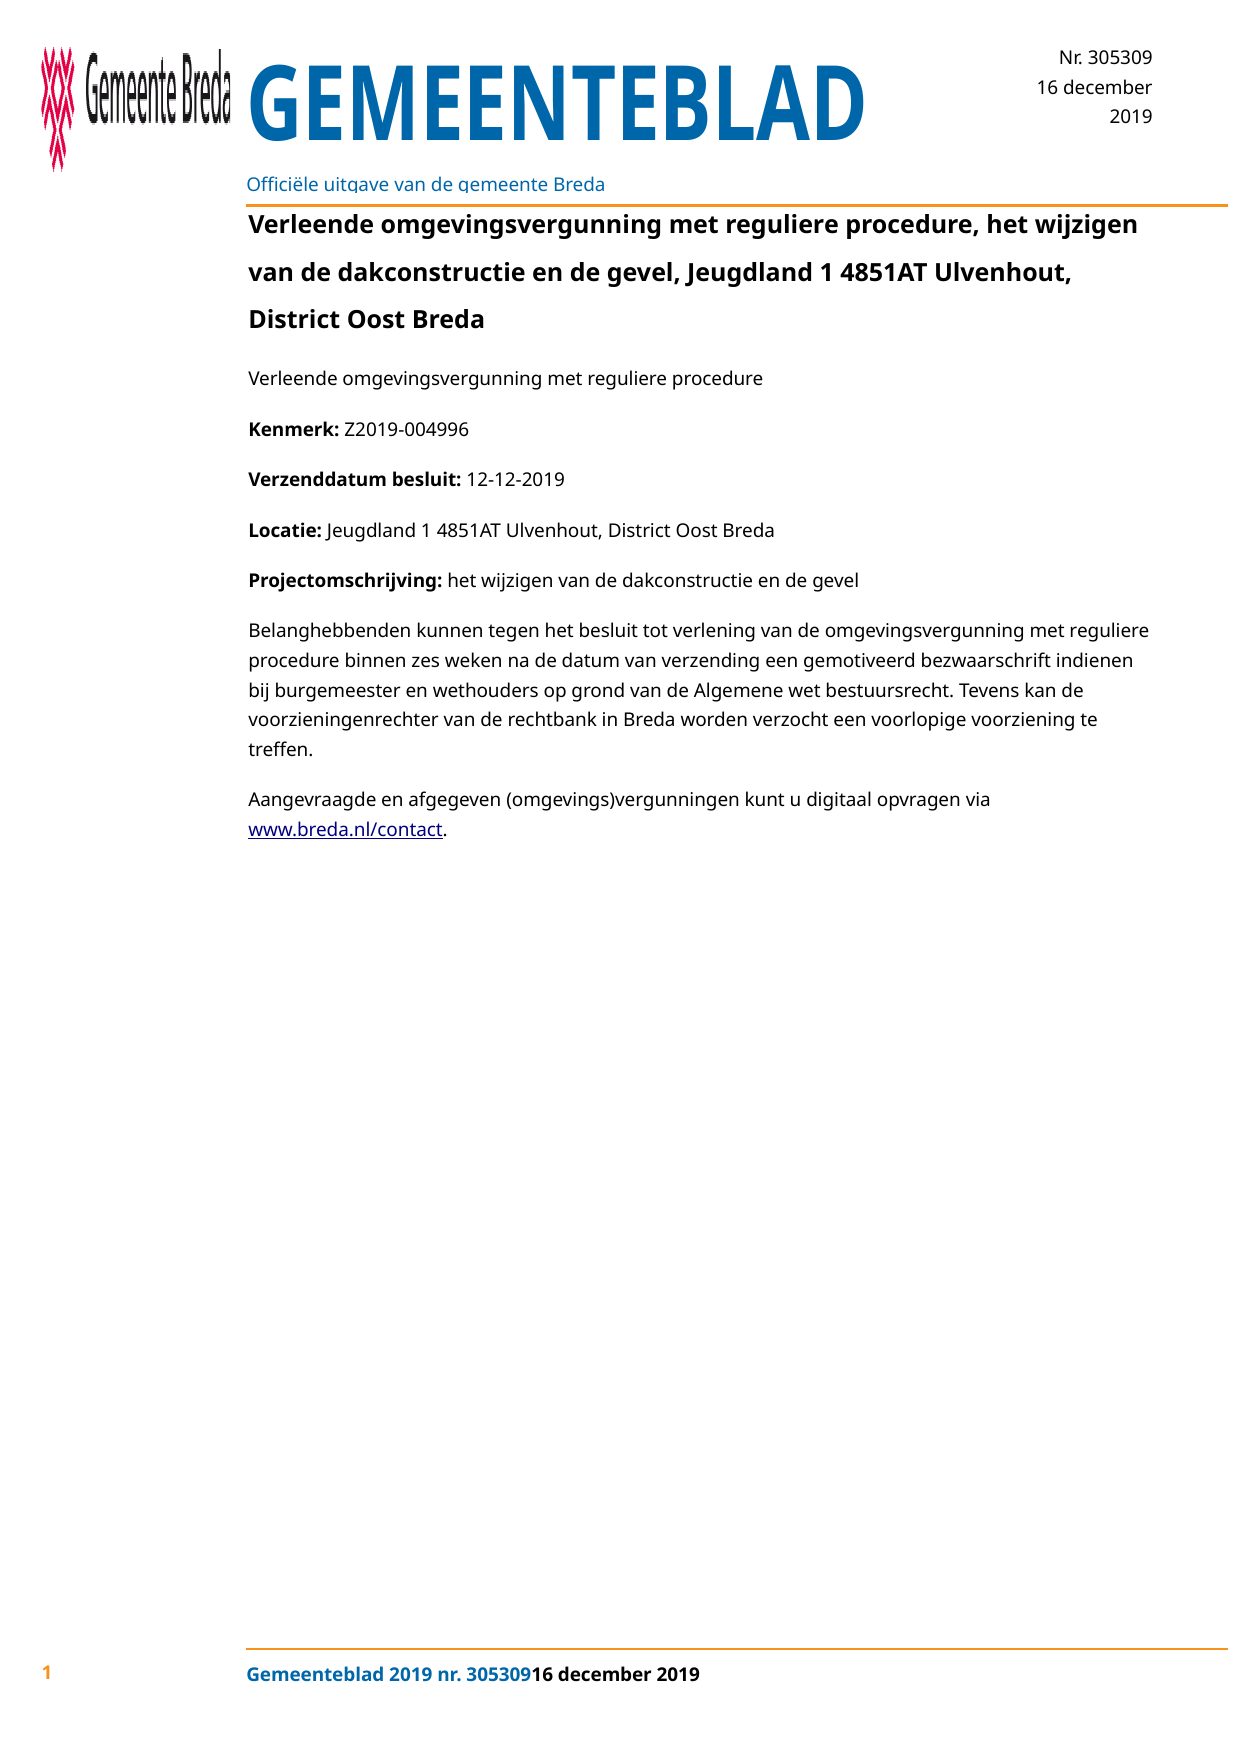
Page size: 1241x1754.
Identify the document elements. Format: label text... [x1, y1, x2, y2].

text Projectomschrijving: het wijzigen van de dakconstructie en de gevel [248, 567, 1152, 593]
text Verleende omgevingsvergunning met reguliere procedure, het wijzigen van de dakconstructie en de gevel, Jeugdland 1 4851AT Ulvenhout, District Oost Breda [248, 207, 1152, 336]
text Locatie: Jeugdland 1 4851AT Ulvenhout, District Oost Breda [248, 517, 1152, 542]
text Aangevraagde en afgegeven (omgevings)vergunningen kunt u digitaal opvragen via www.breda.nl/contact. [248, 786, 1152, 842]
text Belanghebbenden kunnen tegen het besluit tot verlening van de omgevingsvergunning met reguliere procedure binnen zes weken na de datum van verzending een gemotiveerd bezwaarschrift indienen bij burgemeester en wethouders op grond van de Algemene wet bestuursrecht. Tevens kan de voorzieningenrechter van de rechtbank in Breda worden verzocht een voorlopige voorziening te treffen. [248, 618, 1152, 762]
text Kenmerk: Z2019-004996 [248, 416, 1152, 442]
text Verzenddatum besluit: 12-12-2019 [248, 466, 1152, 492]
picture [41, 47, 231, 172]
text Verleende omgevingsvergunning met reguliere procedure [248, 366, 1152, 391]
